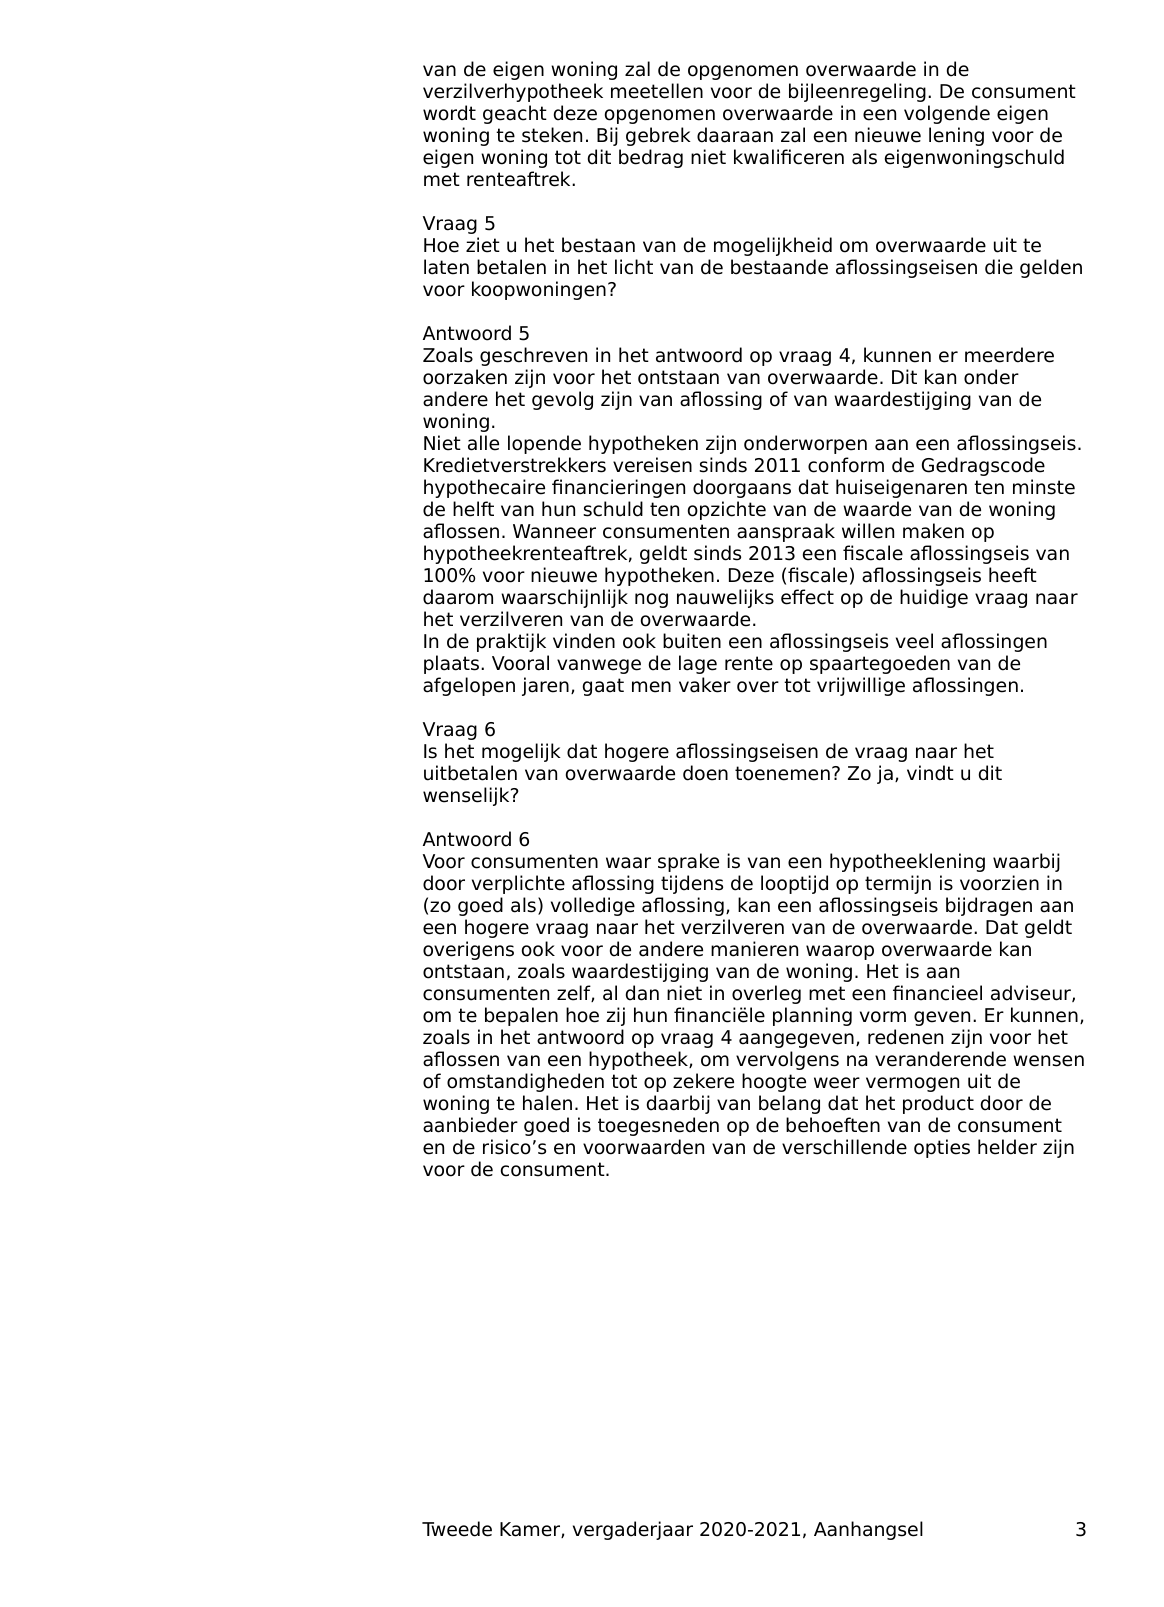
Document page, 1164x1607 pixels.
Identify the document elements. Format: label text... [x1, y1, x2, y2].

text Antwoord 5 [422, 323, 1087, 345]
text Is het mogelijk dat hogere aflossingseisen de vraag naar het uitbetalen van overwaarde doen toenemen? Zo ja, vindt u dit wenselijk? [422, 741, 1087, 807]
text van de eigen woning zal de opgenomen overwaarde in de verzilverhypotheek meetellen voor de bijleenregeling. De consument wordt geacht deze opgenomen overwaarde in een volgende eigen woning te steken. Bij gebrek daaraan zal een nieuwe lening voor de eigen woning tot dit bedrag niet kwalificeren als eigenwoningschuld met renteaftrek. [422, 59, 1087, 191]
text Kredietverstrekkers vereisen sinds 2011 conform de Gedragscode hypothecaire financieringen doorgaans dat huiseigenaren ten minste de helft van hun schuld ten opzichte van de waarde van de woning aflossen. Wanneer consumenten aanspraak willen maken op hypotheekrenteaftrek, geldt sinds 2013 een fiscale aflossingseis van 100% voor nieuwe hypotheken. Deze (fiscale) aflossingseis heeft daarom waarschijnlijk nog nauwelijks effect op de huidige vraag naar het verzilveren van de overwaarde. [422, 455, 1087, 631]
text Vraag 6 [422, 719, 1087, 741]
text Voor consumenten waar sprake is van een hypotheeklening waarbij door verplichte aflossing tijdens de looptijd op termijn is voorzien in (zo goed als) volledige aflossing, kan een aflossingseis bijdragen aan een hogere vraag naar het verzilveren van de overwaarde. Dat geldt overigens ook voor de andere manieren waarop overwaarde kan ontstaan, zoals waardestijging van de woning. Het is aan consumenten zelf, al dan niet in overleg met een financieel adviseur, om te bepalen hoe zij hun financiële planning vorm geven. Er kunnen, zoals in het antwoord op vraag 4 aangegeven, redenen zijn voor het aflossen van een hypotheek, om vervolgens na veranderende wensen of omstandigheden tot op zekere hoogte weer vermogen uit de woning te halen. Het is daarbij van belang dat het product door de aanbieder goed is toegesneden op de behoeften van de consument en de risico’s en voorwaarden van de verschillende opties helder zijn voor de consument. [422, 851, 1087, 1181]
text Antwoord 6 [422, 829, 1087, 851]
text Zoals geschreven in het antwoord op vraag 4, kunnen er meerdere oorzaken zijn voor het ontstaan van overwaarde. Dit kan onder andere het gevolg zijn van aflossing of van waardestijging van de woning. [422, 345, 1087, 433]
text Vraag 5 [422, 213, 1087, 235]
text In de praktijk vinden ook buiten een aflossingseis veel aflossingen plaats. Vooral vanwege de lage rente op spaartegoeden van de afgelopen jaren, gaat men vaker over tot vrijwillige aflossingen. [422, 631, 1087, 697]
text Niet alle lopende hypotheken zijn onderworpen aan een aflossingseis. [422, 433, 1087, 455]
text Hoe ziet u het bestaan van de mogelijkheid om overwaarde uit te laten betalen in het licht van de bestaande aflossingseisen die gelden voor koopwoningen? [422, 235, 1087, 301]
